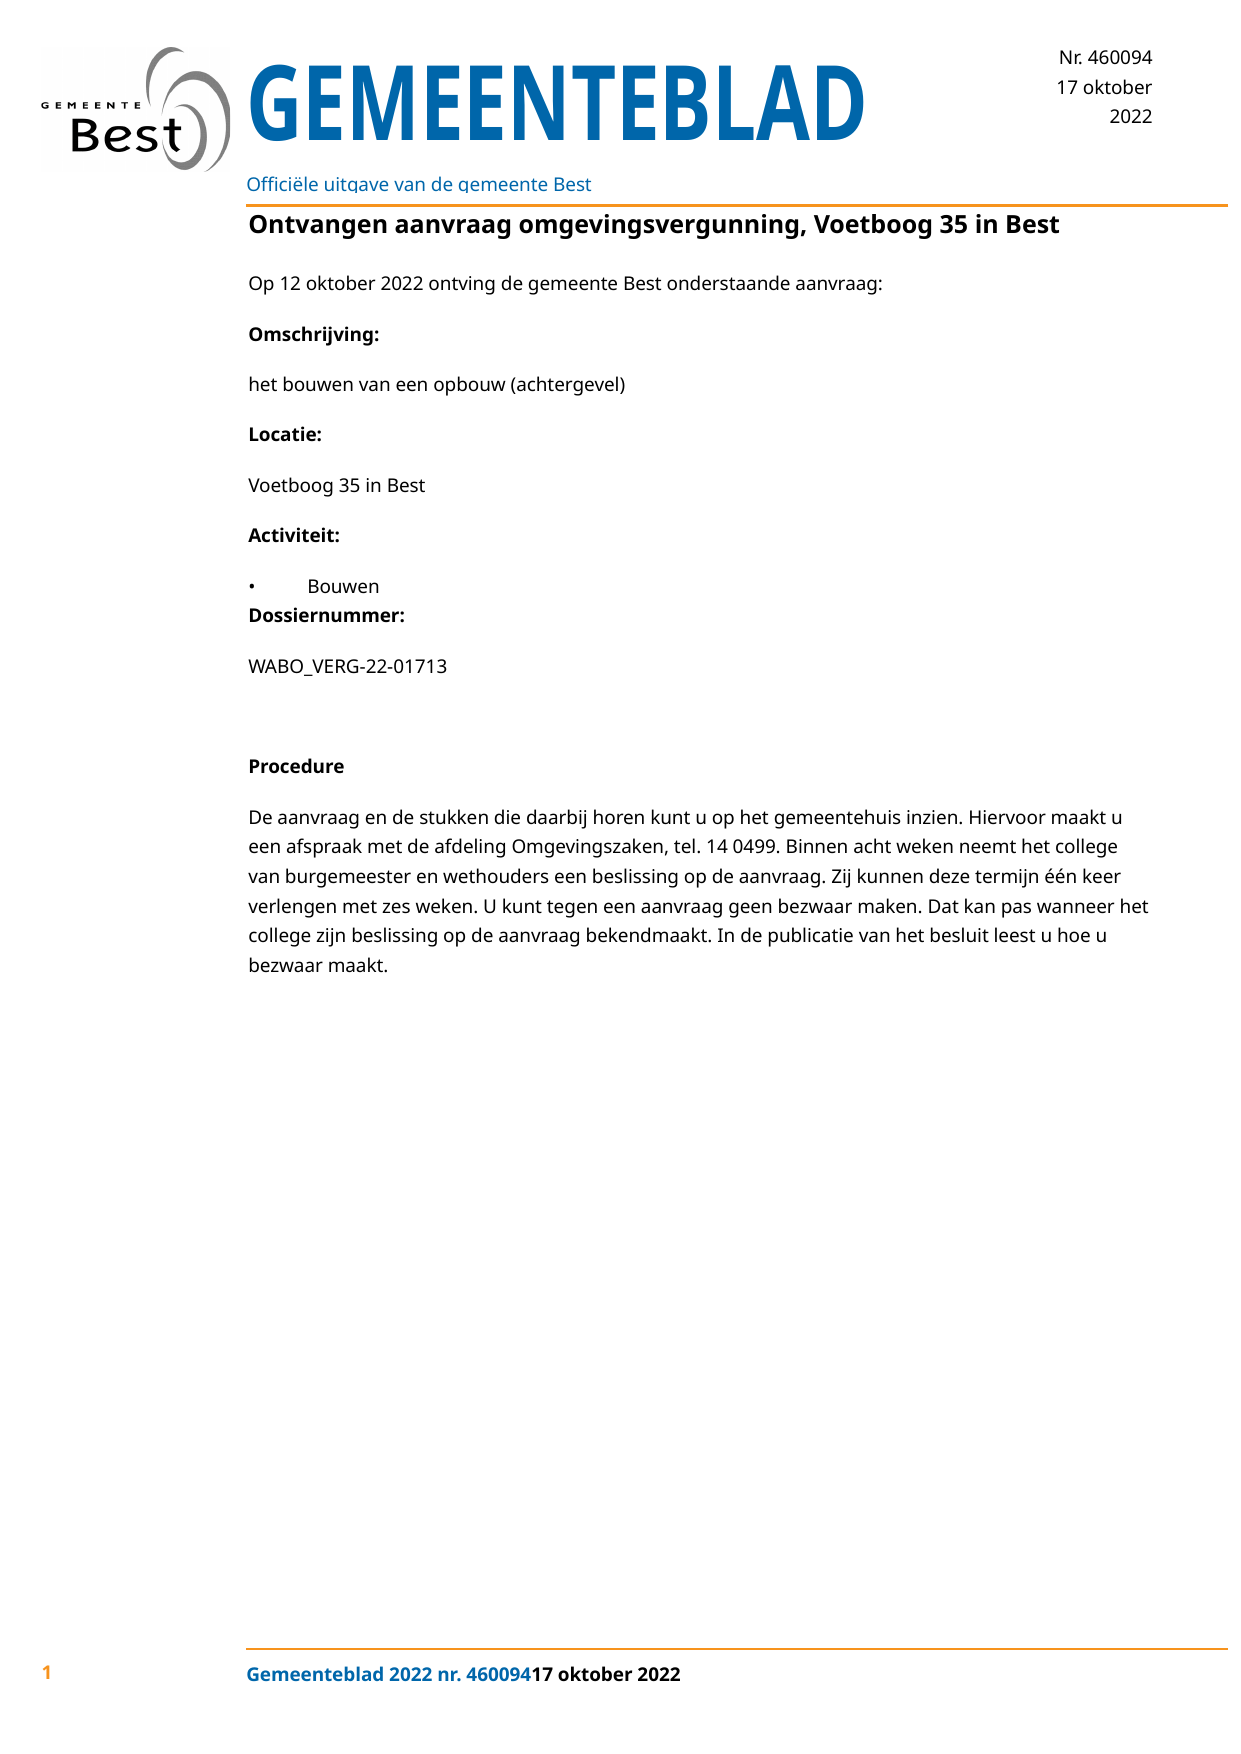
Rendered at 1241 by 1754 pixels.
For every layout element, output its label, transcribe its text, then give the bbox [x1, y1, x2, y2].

text Dossiernummer: [248, 602, 1152, 628]
text Ontvangen aanvraag omgevingsvergunning, Voetboog 35 in Best [248, 207, 1152, 241]
list Bouwen [248, 573, 1152, 598]
text WABO_VERG-22-01713 [248, 653, 1152, 678]
text Op 12 oktober 2022 ontving de gemeente Best onderstaande aanvraag: [248, 270, 1152, 296]
text De aanvraag en de stukken die daarbij horen kunt u op het gemeentehuis inzien. Hiervoor maakt u een afspraak met de afdeling Omgevingszaken, tel. 14 0499. Binnen acht weken neemt het college van burgemeester en wethouders een beslissing op de aanvraag. Zij kunnen deze termijn één keer verlengen met zes weken. U kunt tegen een aanvraag geen bezwaar maken. Dat kan pas wanneer het college zijn beslissing op de aanvraag bekendmaakt. In de publicatie van het besluit leest u hoe u bezwaar maakt. [248, 804, 1152, 978]
text het bouwen van een opbouw (achtergevel) [248, 371, 1152, 397]
text Procedure [248, 754, 1152, 779]
text Locatie: [248, 422, 1152, 447]
text Omschrijving: [248, 321, 1152, 346]
text Voetboog 35 in Best [248, 472, 1152, 498]
picture [41, 47, 231, 172]
text Activiteit: [248, 522, 1152, 548]
